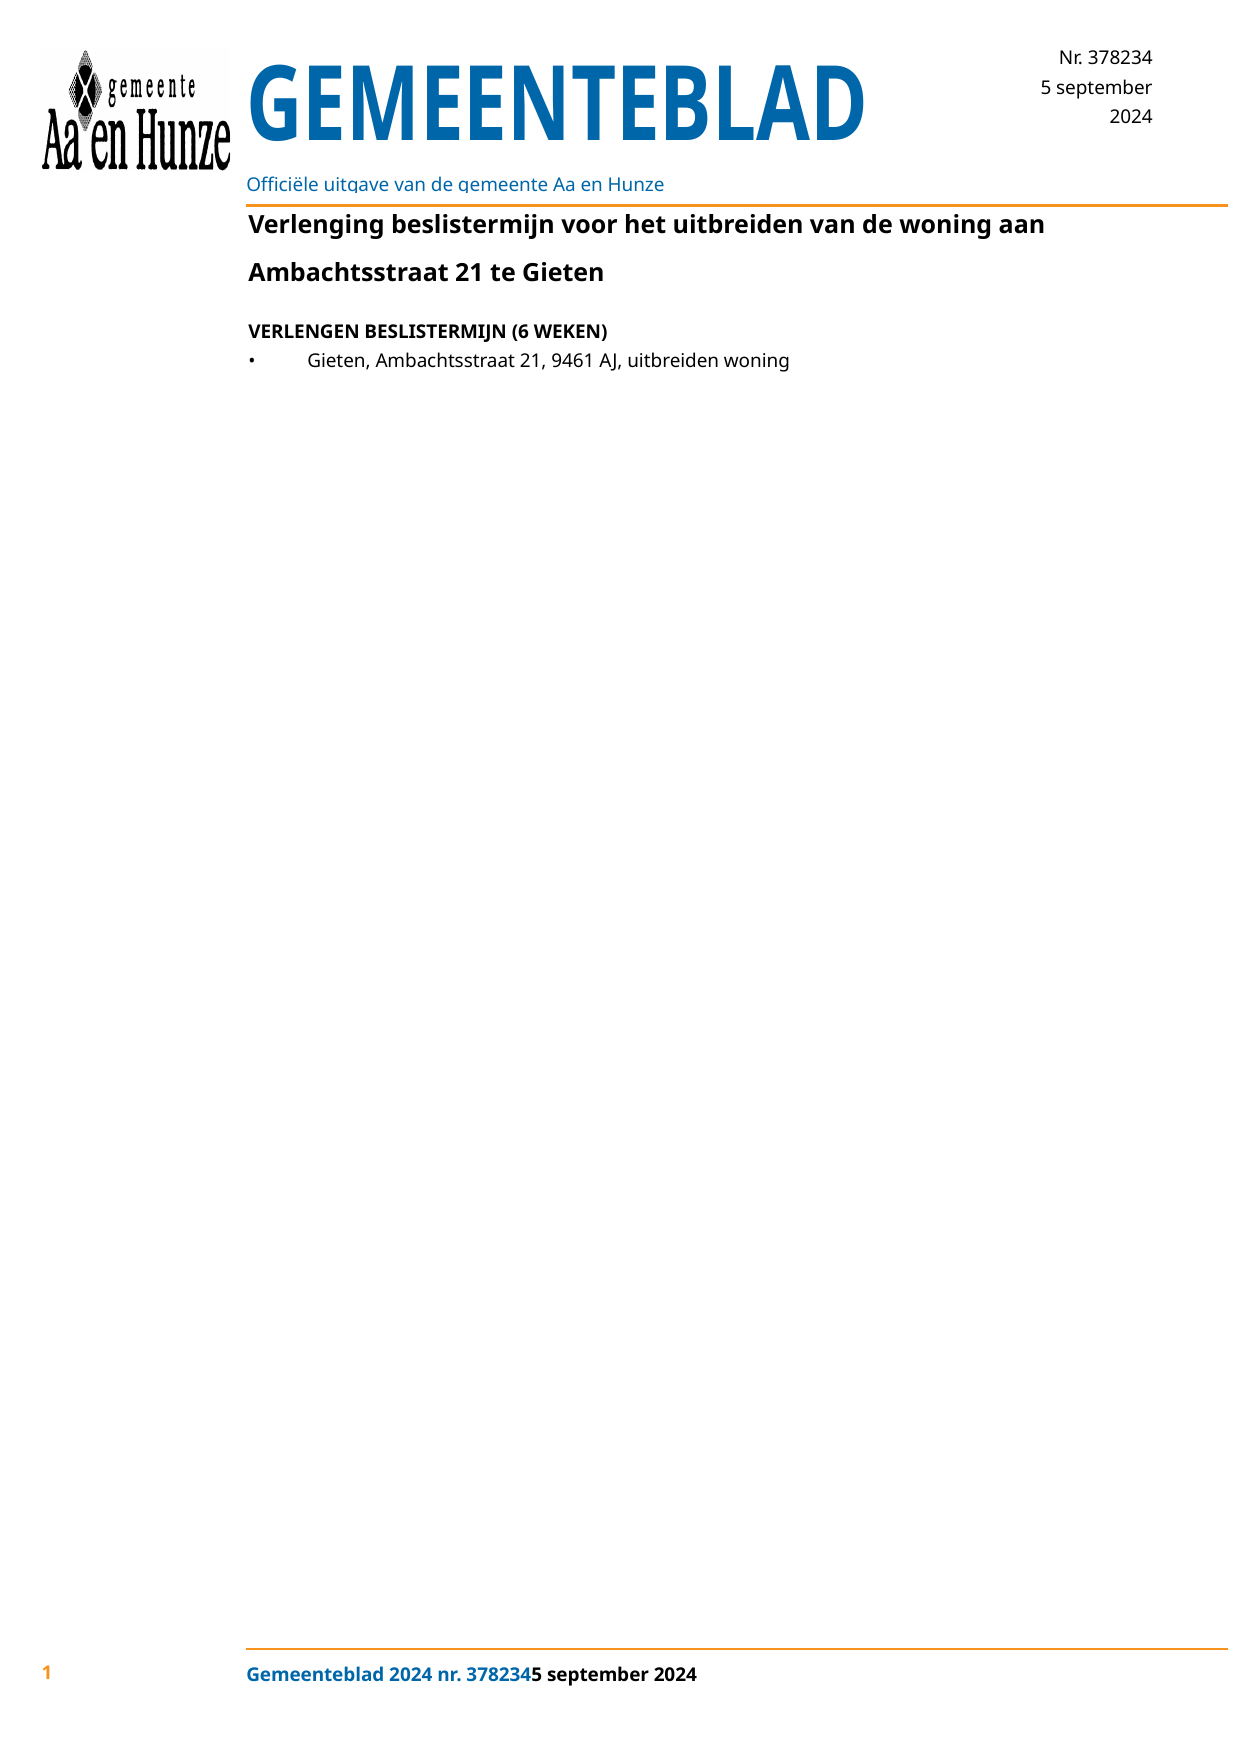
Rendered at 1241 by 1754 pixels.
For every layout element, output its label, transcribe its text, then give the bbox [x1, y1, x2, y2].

picture [41, 47, 231, 172]
text Verlenging beslistermijn voor het uitbreiden van de woning aan Ambachtsstraat 21 te Gieten [248, 207, 1152, 288]
text VERLENGEN BESLISTERMIJN (6 WEKEN) [248, 318, 1152, 344]
list Gieten, Ambachtsstraat 21, 9461 AJ, uitbreiden woning [248, 347, 1152, 373]
